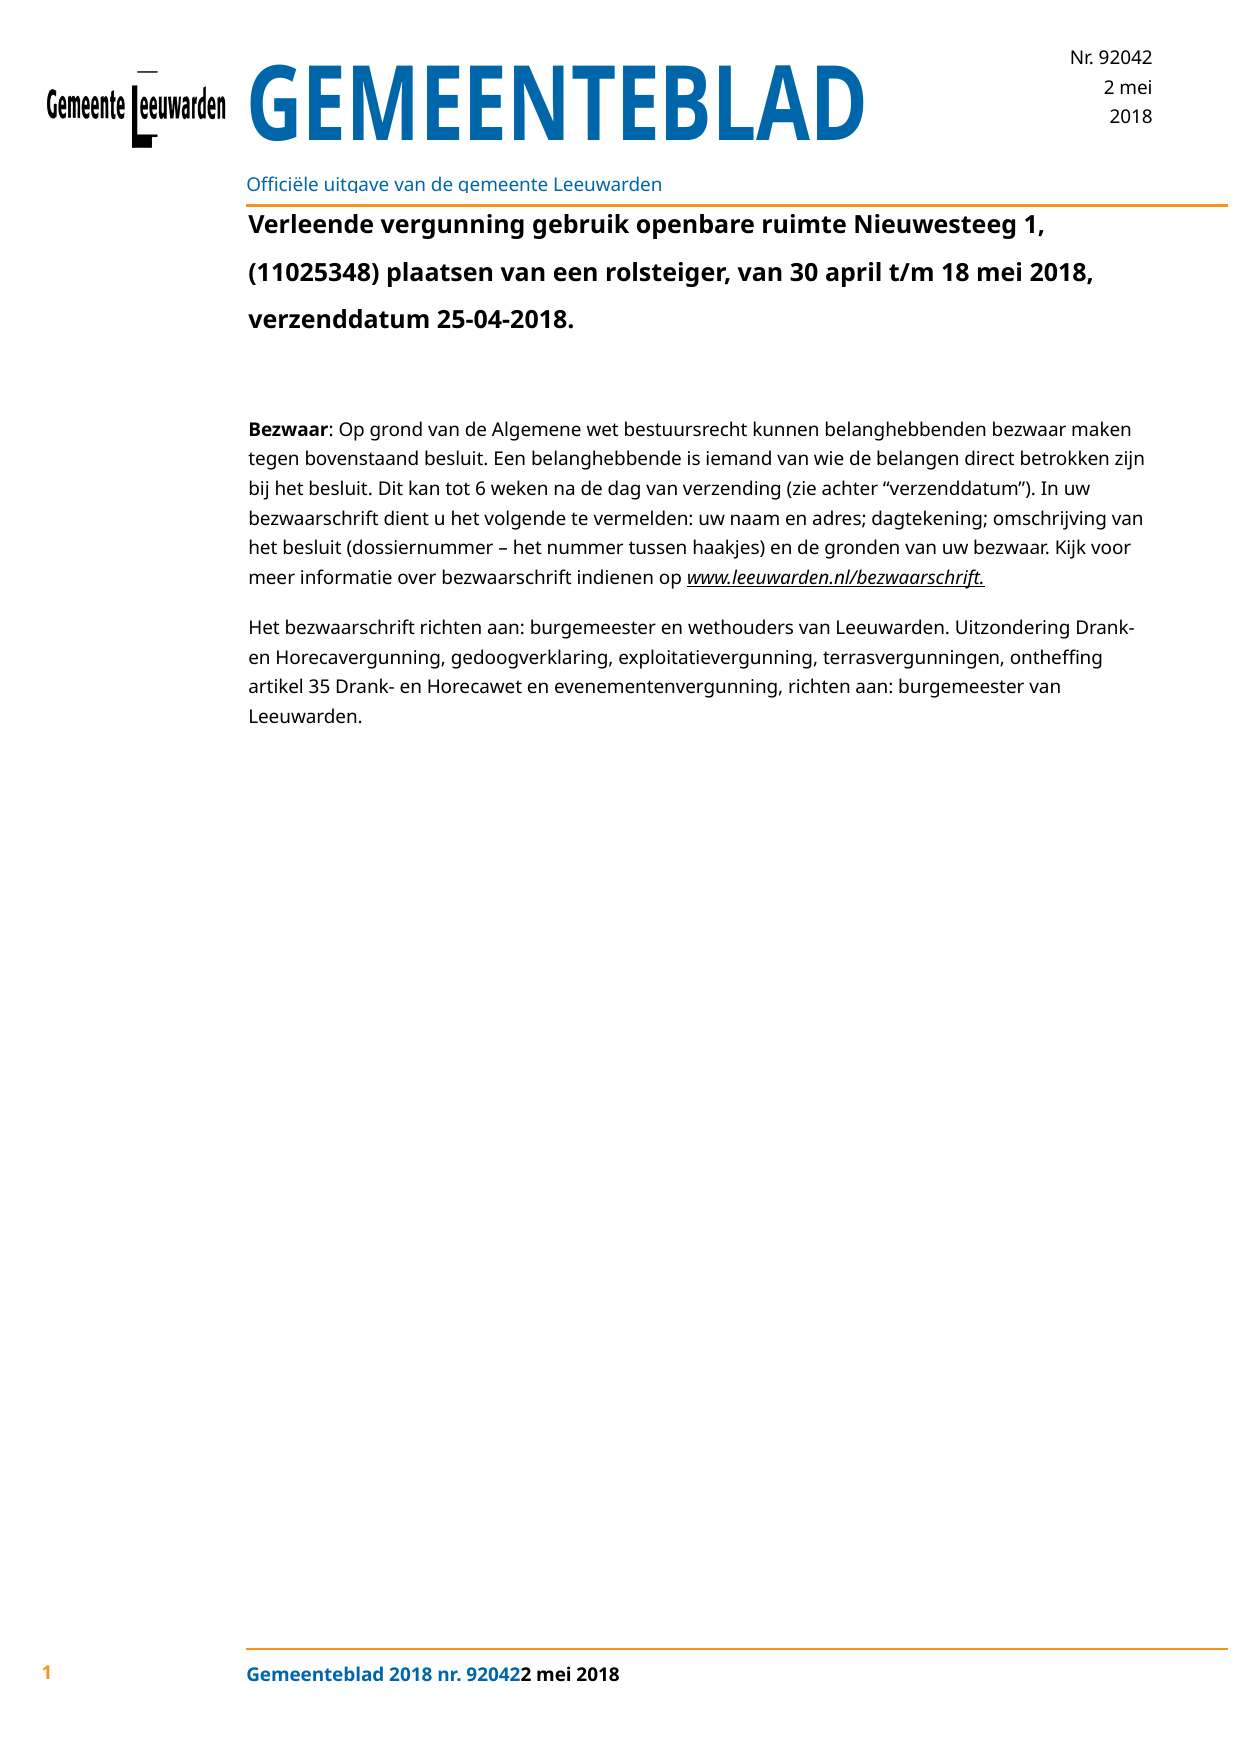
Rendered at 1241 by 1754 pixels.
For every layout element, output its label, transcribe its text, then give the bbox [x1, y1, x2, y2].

text Bezwaar: Op grond van de Algemene wet bestuursrecht kunnen belanghebbenden bezwaar maken tegen bovenstaand besluit. Een belanghebbende is iemand van wie de belangen direct betrokken zijn bij het besluit. Dit kan tot 6 weken na de dag van verzending (zie achter “verzenddatum”). In uw bezwaarschrift dient u het volgende te vermelden: uw naam en adres; dagtekening; omschrijving van het besluit (dossiernummer – het nummer tussen haakjes) en de gronden van uw bezwaar. Kijk voor meer informatie over bezwaarschrift indienen op www.leeuwarden.nl/bezwaarschrift. [248, 416, 1152, 589]
picture [41, 47, 231, 172]
text Het bezwaarschrift richten aan: burgemeester en wethouders van Leeuwarden. Uitzondering Drank- en Horecavergunning, gedoogverklaring, exploitatievergunning, terrasvergunningen, ontheffing artikel 35 Drank- en Horecawet en evenementenvergunning, richten aan: burgemeester van Leeuwarden. [248, 614, 1152, 729]
text Verleende vergunning gebruik openbare ruimte Nieuwesteeg 1, (11025348) plaatsen van een rolsteiger, van 30 april t/m 18 mei 2018, verzenddatum 25-04-2018. [248, 207, 1152, 336]
